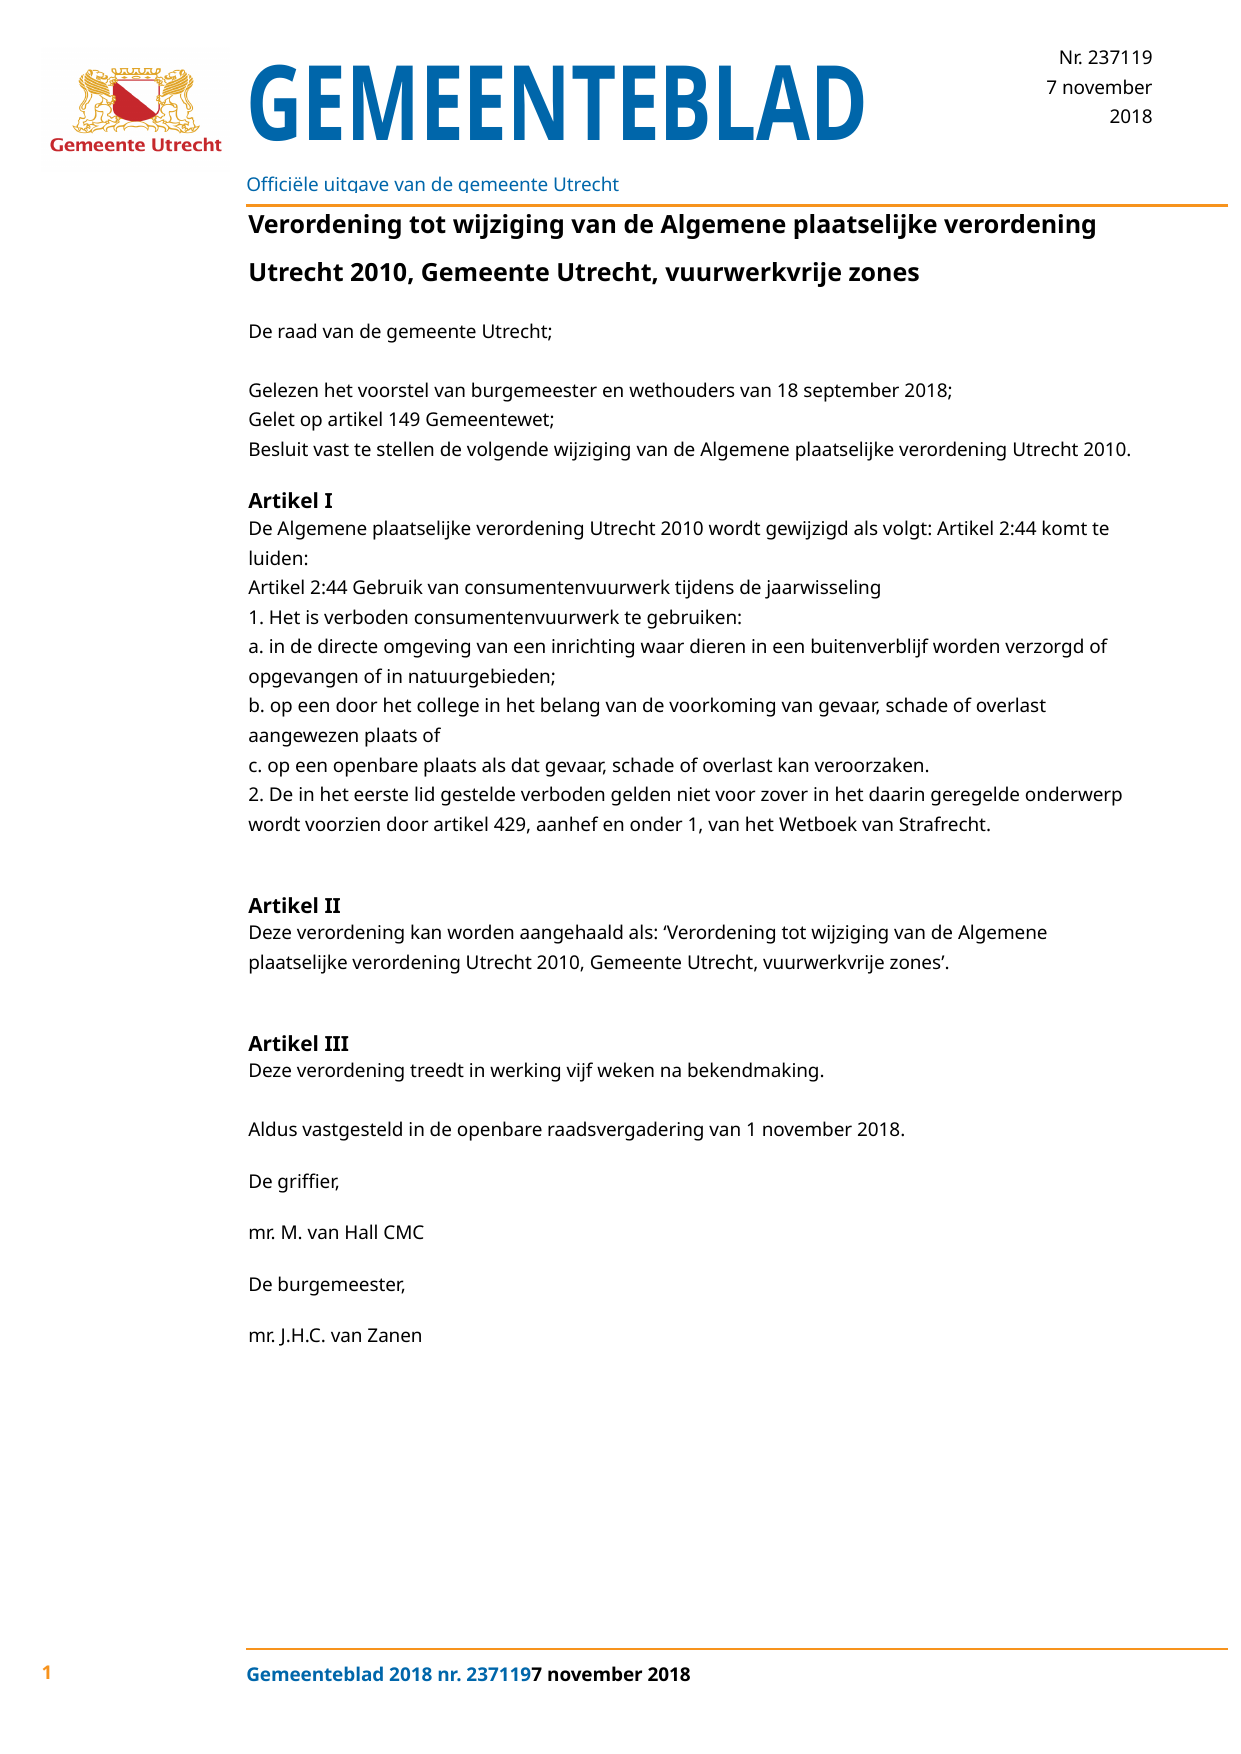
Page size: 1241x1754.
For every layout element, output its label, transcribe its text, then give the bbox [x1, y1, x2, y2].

text mr. J.H.C. van Zanen [248, 1322, 1152, 1348]
text Deze verordening treedt in werking vijf weken na bekendmaking. [248, 1057, 1152, 1083]
picture [41, 47, 231, 172]
text mr. M. van Hall CMC [248, 1219, 1152, 1245]
text Gelet op artikel 149 Gemeentewet; [248, 407, 1152, 432]
text 1. Het is verboden consumentenvuurwerk te gebruiken: [248, 604, 1152, 629]
text De Algemene plaatselijke verordening Utrecht 2010 wordt gewijzigd als volgt: Artikel 2:44 komt te luiden: [248, 515, 1152, 570]
text De raad van de gemeente Utrecht; [248, 318, 1152, 344]
text Artikel III [248, 1029, 1152, 1057]
text Verordening tot wijziging van de Algemene plaatselijke verordening Utrecht 2010, Gemeente Utrecht, vuurwerkvrije zones [248, 207, 1152, 288]
text De burgemeester, [248, 1271, 1152, 1297]
text c. op een openbare plaats als dat gevaar, schade of overlast kan veroorzaken. [248, 752, 1152, 777]
text De griffier, [248, 1168, 1152, 1194]
text Aldus vastgesteld in de openbare raadsvergadering van 1 november 2018. [248, 1117, 1152, 1142]
text Besluit vast te stellen de volgende wijziging van de Algemene plaatselijke verordening Utrecht 2010. [248, 436, 1152, 462]
text a. in de directe omgeving van een inrichting waar dieren in een buitenverblijf worden verzorgd of opgevangen of in natuurgebieden; [248, 633, 1152, 689]
text 2. De in het eerste lid gestelde verboden gelden niet voor zover in het daarin geregelde onderwerp wordt voorzien door artikel 429, aanhef en onder 1, van het Wetboek van Strafrecht. [248, 781, 1152, 837]
text Artikel II [248, 891, 1152, 919]
text Deze verordening kan worden aangehaald als: ‘Verordening tot wijziging van de Algemene plaatselijke verordening Utrecht 2010, Gemeente Utrecht, vuurwerkvrije zones’. [248, 919, 1152, 975]
text Artikel 2:44 Gebruik van consumentenvuurwerk tijdens de jaarwisseling [248, 574, 1152, 600]
text Artikel I [248, 487, 1152, 515]
text Gelezen het voorstel van burgemeester en wethouders van 18 september 2018; [248, 377, 1152, 403]
text b. op een door het college in het belang van de voorkoming van gevaar, schade of overlast aangewezen plaats of [248, 693, 1152, 748]
